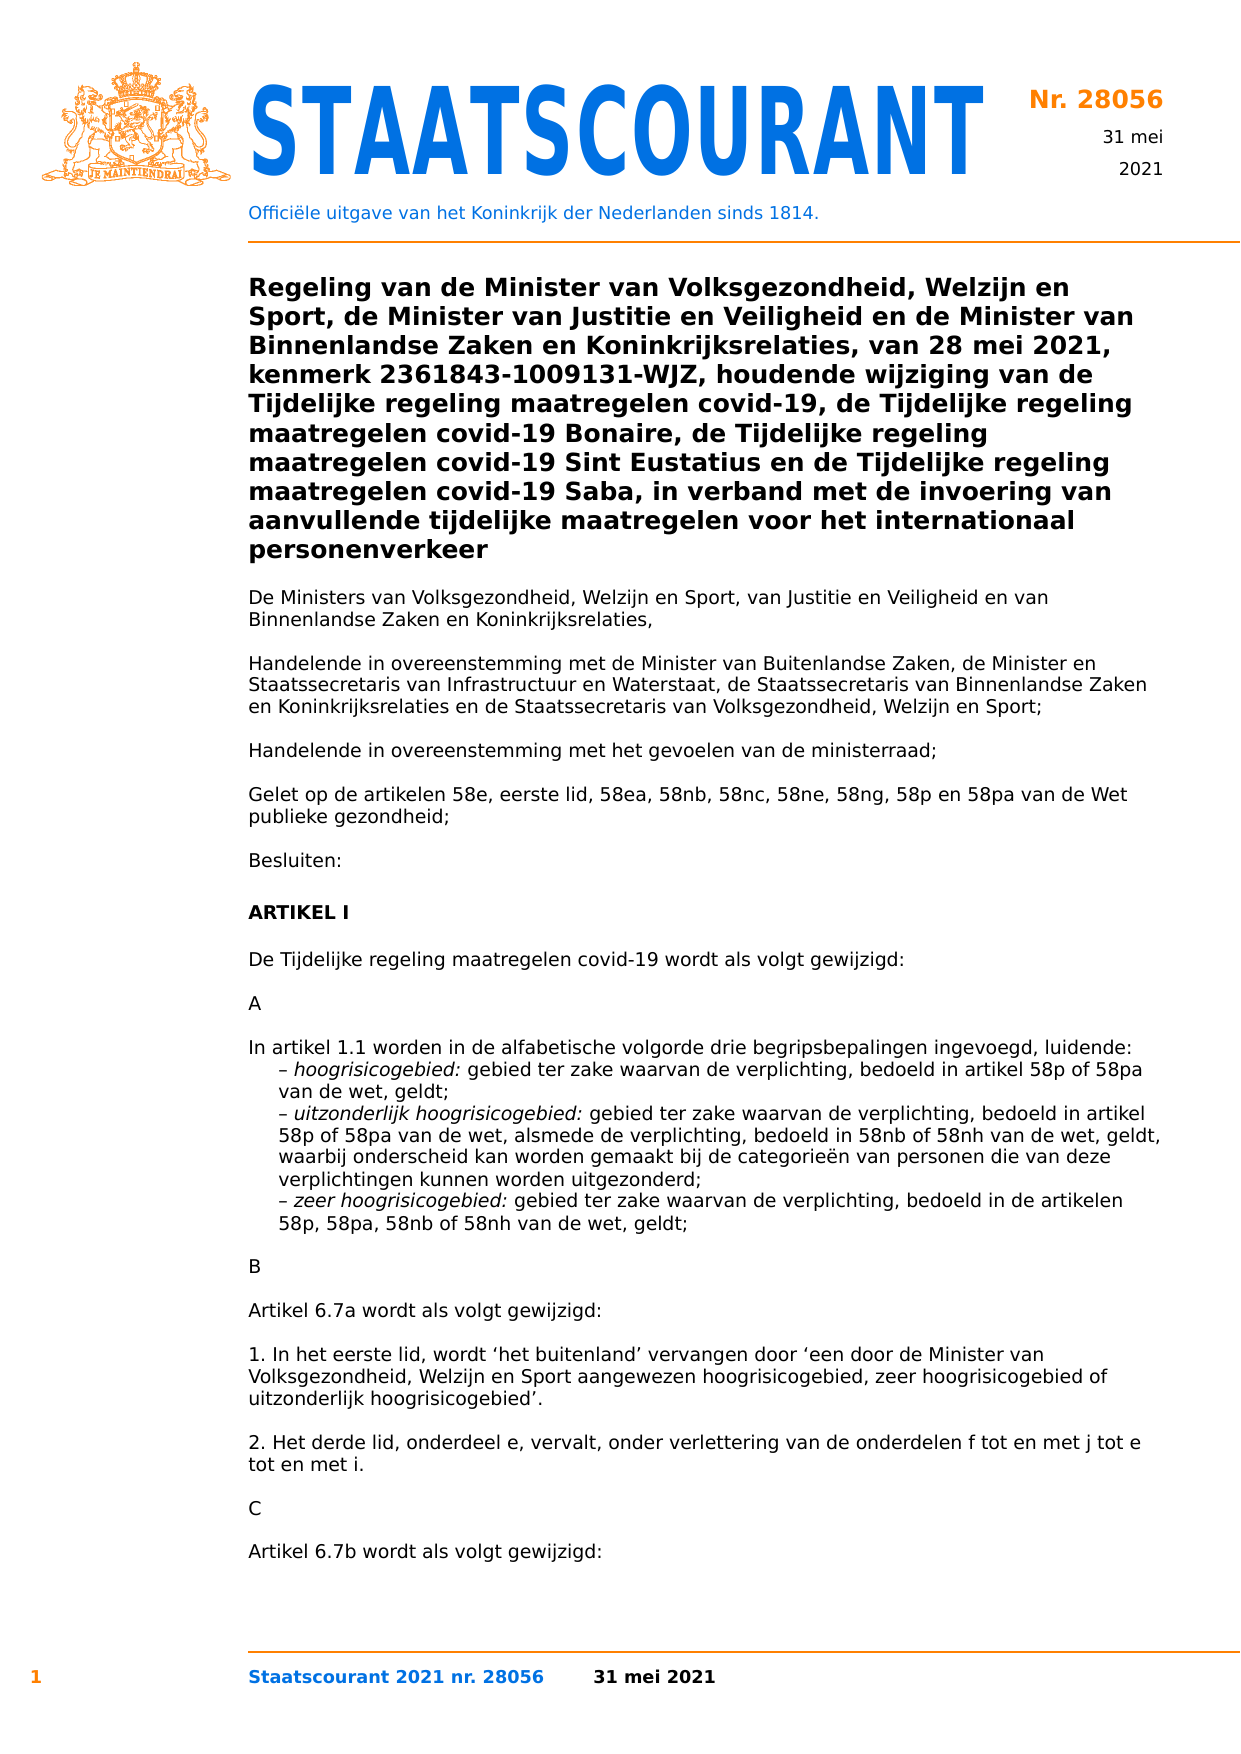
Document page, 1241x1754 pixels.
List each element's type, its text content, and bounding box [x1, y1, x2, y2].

text – zeer hoogrisicogebied: gebied ter zake waarvan de verplichting, bedoeld in de artikelen 58p, 58pa, 58nb of 58nh van de wet, geldt; [278, 1190, 1163, 1234]
text C [248, 1498, 1163, 1519]
text Handelende in overeenstemming met de Minister van Buitenlandse Zaken, de Minister en Staatssecretaris van Infrastructuur en Waterstaat, de Staatssecretaris van Binnenlandse Zaken en Koninkrijksrelaties en de Staatssecretaris van Volksgezondheid, Welzijn en Sport; [248, 652, 1163, 718]
text De Ministers van Volksgezondheid, Welzijn en Sport, van Justitie en Veiligheid en van Binnenlandse Zaken en Koninkrijksrelaties, [248, 587, 1163, 631]
table_cell 31 mei [998, 121, 1240, 153]
table_cell 2021 [998, 153, 1240, 203]
table_cell Officiële uitgave van het Koninkrijk der Nederlanden sinds 1814. [248, 203, 1240, 241]
text B [248, 1256, 1163, 1278]
text Besluiten: [248, 850, 1163, 872]
text Handelende in overeenstemming met het gevoelen van de ministerraad; [248, 740, 1163, 762]
text – hoogrisicogebied: gebied ter zake waarvan de verplichting, bedoeld in artikel 58p of 58pa van de wet, geldt; [278, 1058, 1163, 1102]
picture [41, 62, 231, 186]
subtitle ARTIKEL I [248, 902, 1163, 924]
text Artikel 6.7b wordt als volgt gewijzigd: [248, 1541, 1163, 1563]
text 2. Het derde lid, onderdeel e, vervalt, onder verlettering van de onderdelen f tot en met j tot e tot en met i. [248, 1432, 1163, 1476]
text – uitzonderlijk hoogrisicogebied: gebied ter zake waarvan de verplichting, bedoeld in artikel 58p of 58pa van de wet, alsmede de verplichting, bedoeld in 58nb of 58nh van de wet, geldt, waarbij onderscheid kan worden gemaakt bij de categorieën van personen die van deze verplichtingen kunnen worden uitgezonderd; [278, 1102, 1163, 1190]
text De Tijdelijke regeling maatregelen covid-19 wordt als volgt gewijzigd: [248, 949, 1163, 971]
text Artikel 6.7a wordt als volgt gewijzigd: [248, 1300, 1163, 1322]
text In artikel 1.1 worden in de alfabetische volgorde drie begripsbepalingen ingevoegd, luidende: [248, 1037, 1163, 1058]
text A [248, 993, 1163, 1015]
subtitle Regeling van de Minister van Volksgezondheid, Welzijn en Sport, de Minister van Justitie en Veiligheid en de Minister van Binnenlandse Zaken en Koninkrijksrelaties, van 28 mei 2021, kenmerk 2361843-1009131-WJZ, houdende wijziging van de Tijdelijke regeling maatregelen covid-19, de Tijdelijke regeling maatregelen covid-19 Bonaire, de Tijdelijke regeling maatregelen covid-19 Sint Eustatius en de Tijdelijke regeling maatregelen covid-19 Saba, in verband met de invoering van aanvullende tijdelijke maatregelen voor het internationaal personenverkeer [248, 273, 1163, 565]
table_header Nr. 28056 [998, 62, 1240, 121]
text 1. In het eerste lid, wordt ‘het buitenland’ vervangen door ‘een door de Minister van Volksgezondheid, Welzijn en Sport aangewezen hoogrisicogebied, zeer hoogrisicogebied of uitzonderlijk hoogrisicogebied’. [248, 1344, 1163, 1410]
table_header [25, 62, 248, 241]
text Gelet op de artikelen 58e, eerste lid, 58ea, 58nb, 58nc, 58ne, 58ng, 58p en 58pa van de Wet publieke gezondheid; [248, 784, 1163, 828]
table_header STAATSCOURANT [248, 62, 998, 203]
